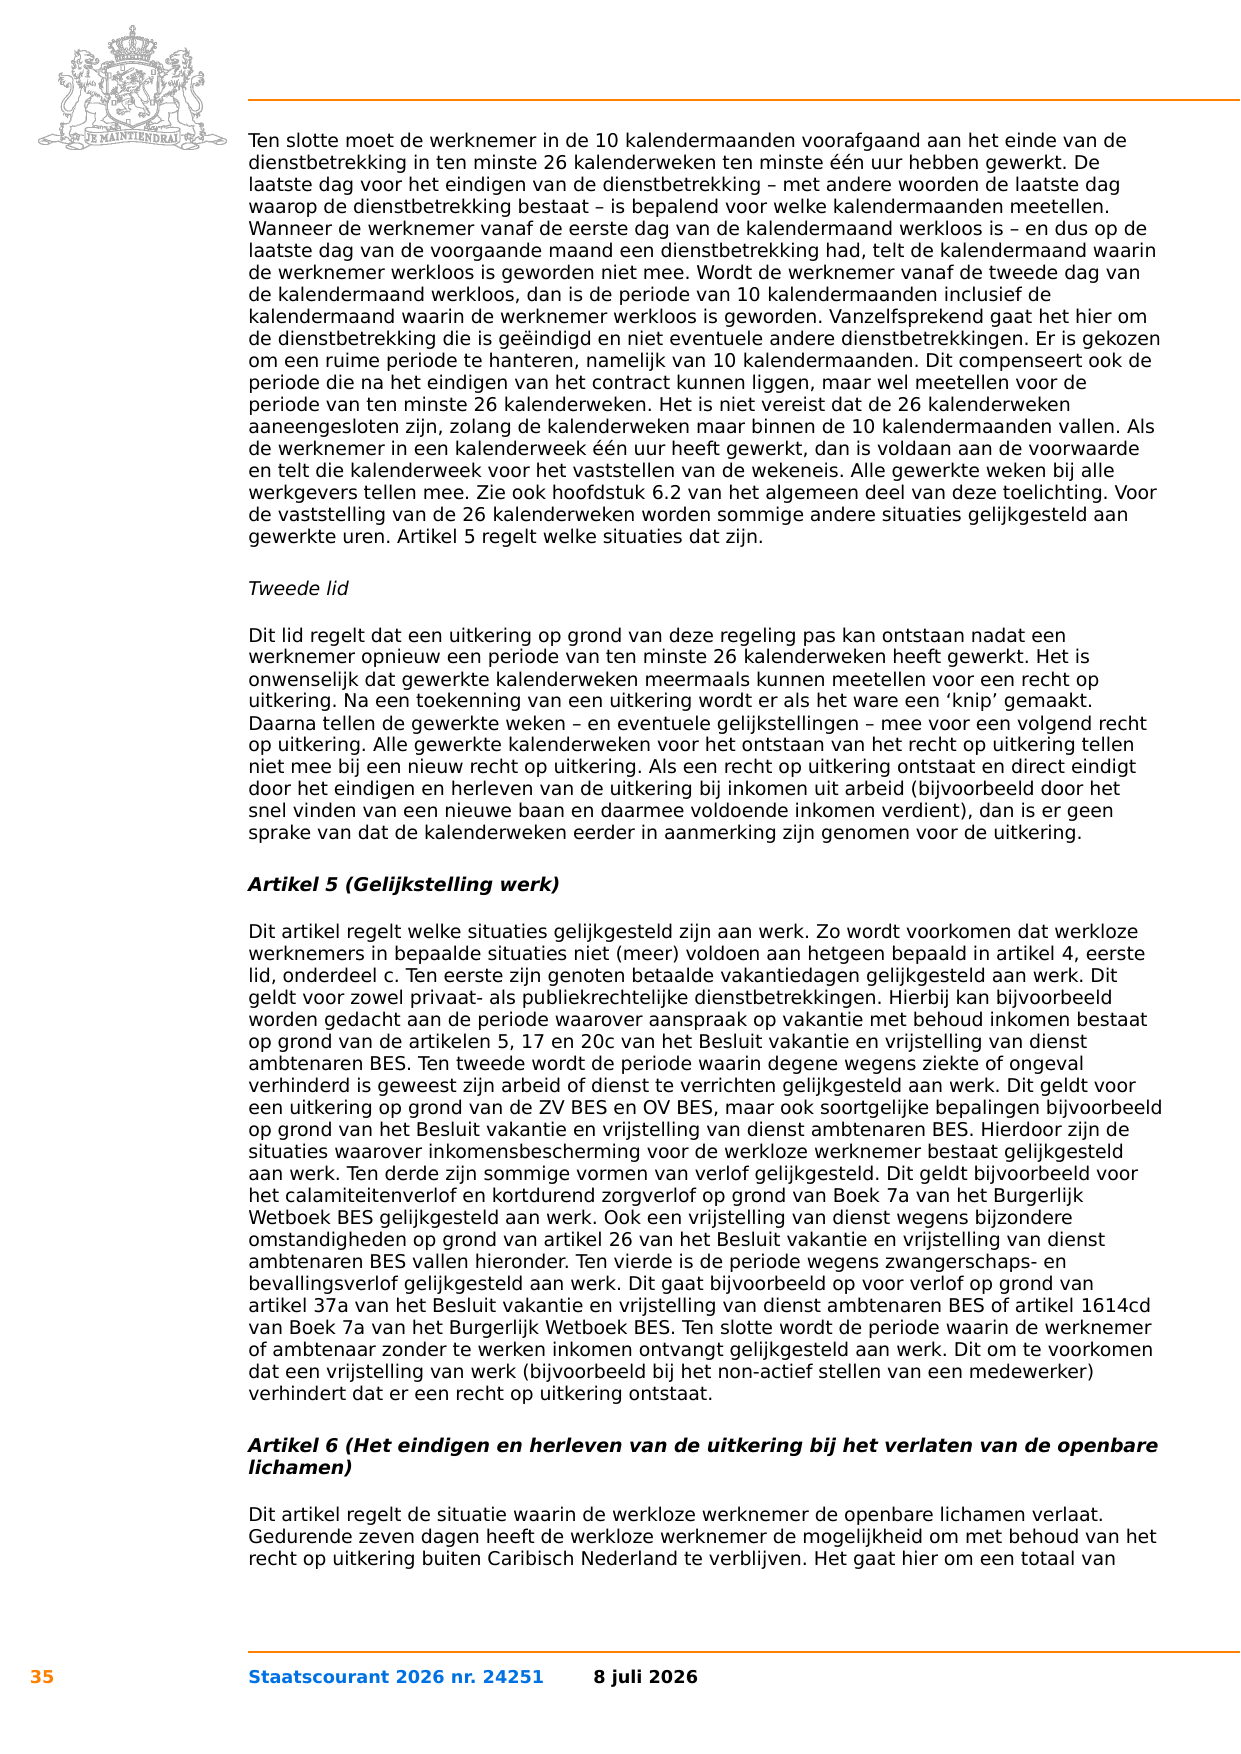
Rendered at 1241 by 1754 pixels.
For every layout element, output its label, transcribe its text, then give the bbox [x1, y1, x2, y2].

text Dit artikel regelt de situatie waarin de werkloze werknemer de openbare lichamen verlaat. Gedurende zeven dagen heeft de werkloze werknemer de mogelijkheid om met behoud van het recht op uitkering buiten Caribisch Nederland te verblijven. Het gaat hier om een totaal van [248, 1504, 1163, 1570]
text Dit lid regelt dat een uitkering op grond van deze regeling pas kan ontstaan nadat een werknemer opnieuw een periode van ten minste 26 kalenderweken heeft gewerkt. Het is onwenselijk dat gewerkte kalenderweken meermaals kunnen meetellen voor een recht op uitkering. Na een toekenning van een uitkering wordt er als het ware een ‘knip’ gemaakt. Daarna tellen de gewerkte weken – en eventuele gelijkstellingen – mee voor een volgend recht op uitkering. Alle gewerkte kalenderweken voor het ontstaan van het recht op uitkering tellen niet mee bij een nieuw recht op uitkering. Als een recht op uitkering ontstaat en direct eindigt door het eindigen en herleven van de uitkering bij inkomen uit arbeid (bijvoorbeeld door het snel vinden van een nieuwe baan en daarmee voldoende inkomen verdient), dan is er geen sprake van dat de kalenderweken eerder in aanmerking zijn genomen voor de uitkering. [248, 624, 1163, 844]
subtitle Artikel 5 (Gelijkstelling werk) [248, 874, 1163, 896]
text Dit artikel regelt welke situaties gelijkgesteld zijn aan werk. Zo wordt voorkomen dat werkloze werknemers in bepaalde situaties niet (meer) voldoen aan hetgeen bepaald in artikel 4, eerste lid, onderdeel c. Ten eerste zijn genoten betaalde vakantiedagen gelijkgesteld aan werk. Dit geldt voor zowel privaat- als publiekrechtelijke dienstbetrekkingen. Hierbij kan bijvoorbeeld worden gedacht aan de periode waarover aanspraak op vakantie met behoud inkomen bestaat op grond van de artikelen 5, 17 en 20c van het Besluit vakantie en vrijstelling van dienst ambtenaren BES. Ten tweede wordt de periode waarin degene wegens ziekte of ongeval verhinderd is geweest zijn arbeid of dienst te verrichten gelijkgesteld aan werk. Dit geldt voor een uitkering op grond van de ZV BES en OV BES, maar ook soortgelijke bepalingen bijvoorbeeld op grond van het Besluit vakantie en vrijstelling van dienst ambtenaren BES. Hierdoor zijn de situaties waarover inkomensbescherming voor de werkloze werknemer bestaat gelijkgesteld aan werk. Ten derde zijn sommige vormen van verlof gelijkgesteld. Dit geldt bijvoorbeeld voor het calamiteitenverlof en kortdurend zorgverlof op grond van Boek 7a van het Burgerlijk Wetboek BES gelijkgesteld aan werk. Ook een vrijstelling van dienst wegens bijzondere omstandigheden op grond van artikel 26 van het Besluit vakantie en vrijstelling van dienst ambtenaren BES vallen hieronder. Ten vierde is de periode wegens zwangerschaps- en bevallingsverlof gelijkgesteld aan werk. Dit gaat bijvoorbeeld op voor verlof op grond van artikel 37a van het Besluit vakantie en vrijstelling van dienst ambtenaren BES of artikel 1614cd van Boek 7a van het Burgerlijk Wetboek BES. Ten slotte wordt de periode waarin de werknemer of ambtenaar zonder te werken inkomen ontvangt gelijkgesteld aan werk. Dit om te voorkomen dat een vrijstelling van werk (bijvoorbeeld bij het non-actief stellen van een medewerker) verhindert dat er een recht op uitkering ontstaat. [248, 921, 1163, 1405]
subtitle Artikel 6 (Het eindigen en herleven van de uitkering bij het verlaten van de openbare lichamen) [248, 1435, 1163, 1479]
text Ten slotte moet de werknemer in de 10 kalendermaanden voorafgaand aan het einde van de dienstbetrekking in ten minste 26 kalenderweken ten minste één uur hebben gewerkt. De laatste dag voor het eindigen van de dienstbetrekking – met andere woorden de laatste dag waarop de dienstbetrekking bestaat – is bepalend voor welke kalendermaanden meetellen. Wanneer de werknemer vanaf de eerste dag van de kalendermaand werkloos is – en dus op de laatste dag van de voorgaande maand een dienstbetrekking had, telt de kalendermaand waarin de werknemer werkloos is geworden niet mee. Wordt de werknemer vanaf de tweede dag van de kalendermaand werkloos, dan is de periode van 10 kalendermaanden inclusief de kalendermaand waarin de werknemer werkloos is geworden. Vanzelfsprekend gaat het hier om de dienstbetrekking die is geëindigd en niet eventuele andere dienstbetrekkingen. Er is gekozen om een ruime periode te hanteren, namelijk van 10 kalendermaanden. Dit compenseert ook de periode die na het eindigen van het contract kunnen liggen, maar wel meetellen voor de periode van ten minste 26 kalenderweken. Het is niet vereist dat de 26 kalenderweken aaneengesloten zijn, zolang de kalenderweken maar binnen de 10 kalendermaanden vallen. Als de werknemer in een kalenderweek één uur heeft gewerkt, dan is voldaan aan de voorwaarde en telt die kalenderweek voor het vaststellen van de wekeneis. Alle gewerkte weken bij alle werkgevers tellen mee. Zie ook hoofdstuk 6.2 van het algemeen deel van deze toelichting. Voor de vaststelling van de 26 kalenderweken worden sommige andere situaties gelijkgesteld aan gewerkte uren. Artikel 5 regelt welke situaties dat zijn. [248, 130, 1163, 547]
picture [38, 25, 227, 150]
subtitle Tweede lid [248, 577, 1163, 599]
